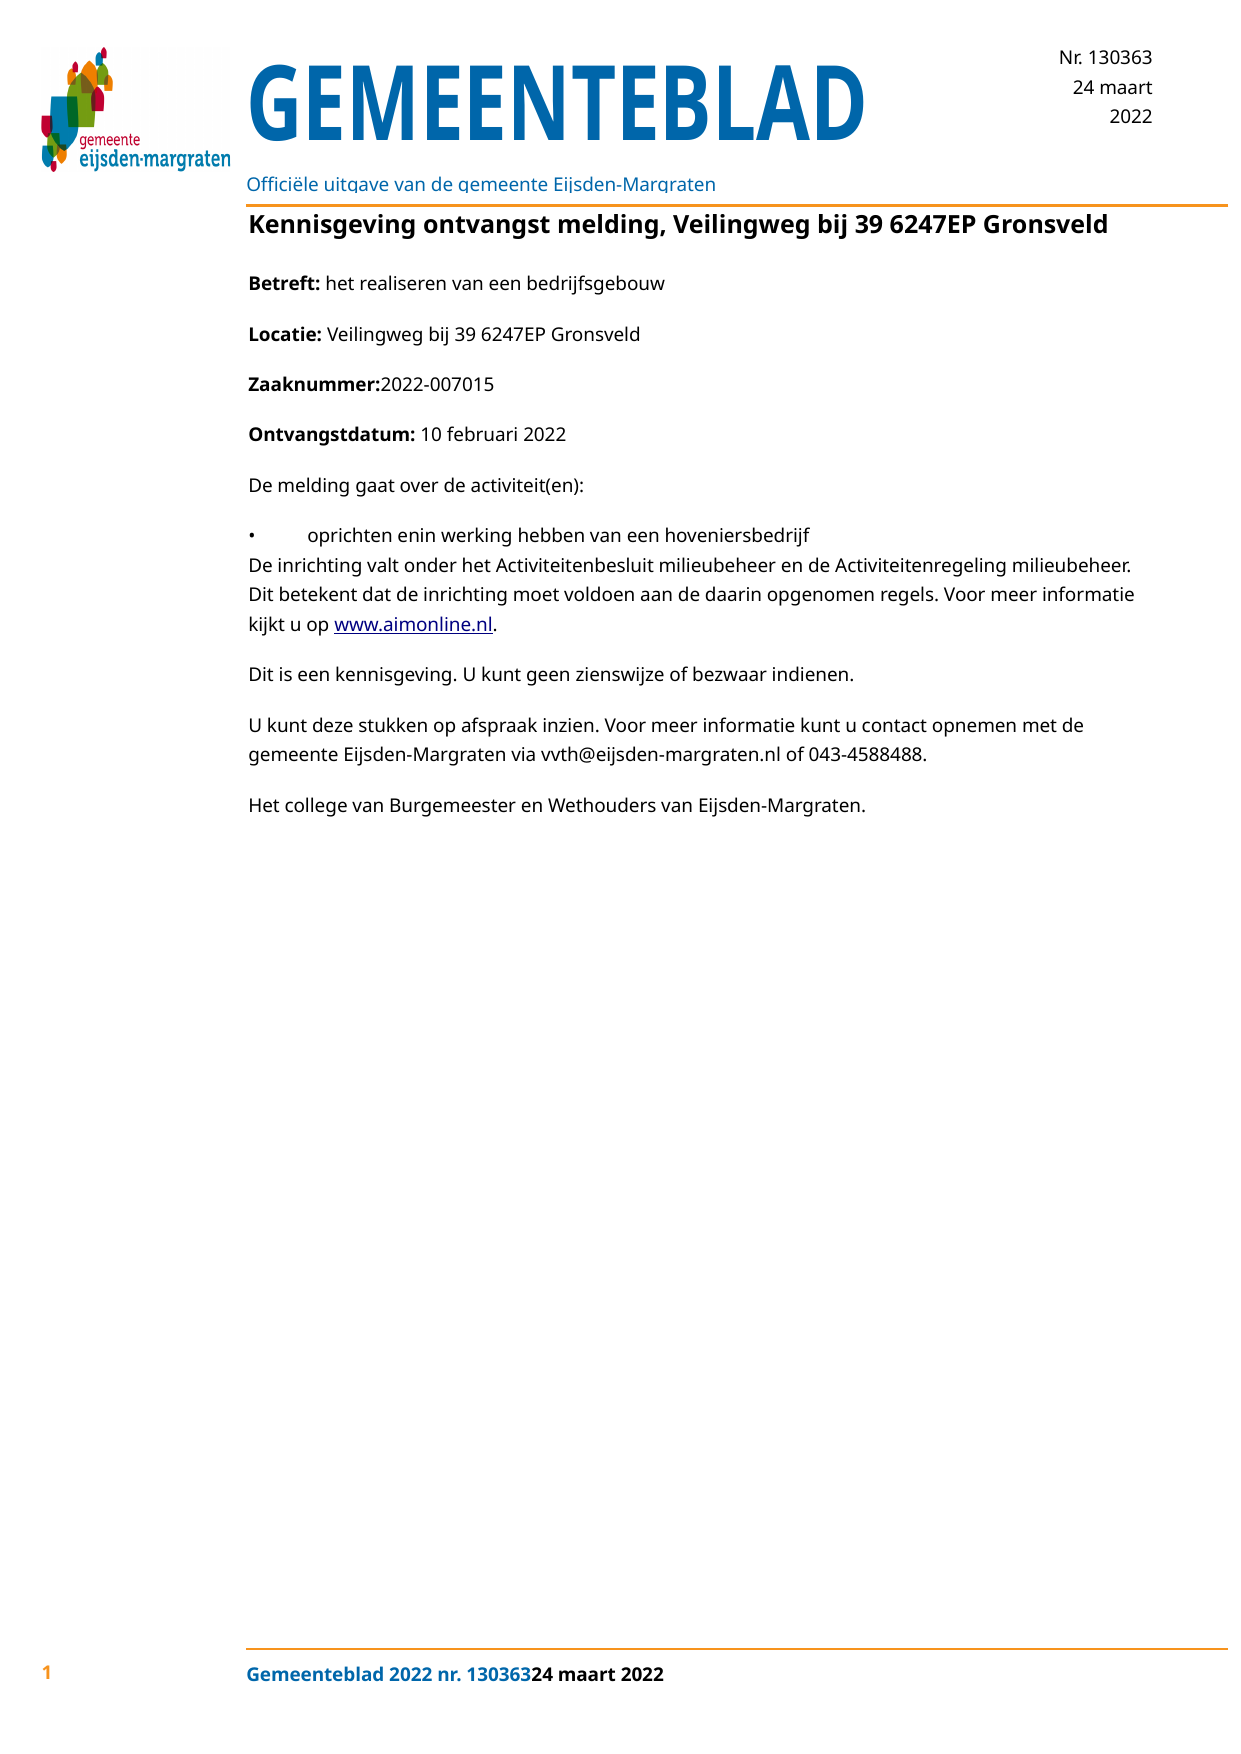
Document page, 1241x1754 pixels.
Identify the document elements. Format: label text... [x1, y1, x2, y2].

text Zaaknummer:2022-007015 [248, 371, 1152, 397]
picture [41, 47, 231, 172]
text Ontvangstdatum: 10 februari 2022 [248, 422, 1152, 447]
text Locatie: Veilingweg bij 39 6247EP Gronsveld [248, 321, 1152, 346]
text Dit is een kennisgeving. U kunt geen zienswijze of bezwaar indienen. [248, 662, 1152, 687]
text Kennisgeving ontvangst melding, Veilingweg bij 39 6247EP Gronsveld [248, 207, 1152, 241]
text U kunt deze stukken op afspraak inzien. Voor meer informatie kunt u contact opnemen met de gemeente Eijsden-Margraten via vvth@eijsden-margraten.nl of 043-4588488. [248, 712, 1152, 767]
list oprichten enin werking hebben van een hoveniersbedrijf [248, 522, 1152, 548]
text Betreft: het realiseren van een bedrijfsgebouw [248, 270, 1152, 296]
text De melding gaat over de activiteit(en): [248, 472, 1152, 498]
text Het college van Burgemeester en Wethouders van Eijsden-Margraten. [248, 792, 1152, 818]
text De inrichting valt onder het Activiteitenbesluit milieubeheer en de Activiteitenregeling milieubeheer. Dit betekent dat de inrichting moet voldoen aan de daarin opgenomen regels. Voor meer informatie kijkt u op www.aimonline.nl. [248, 552, 1152, 637]
